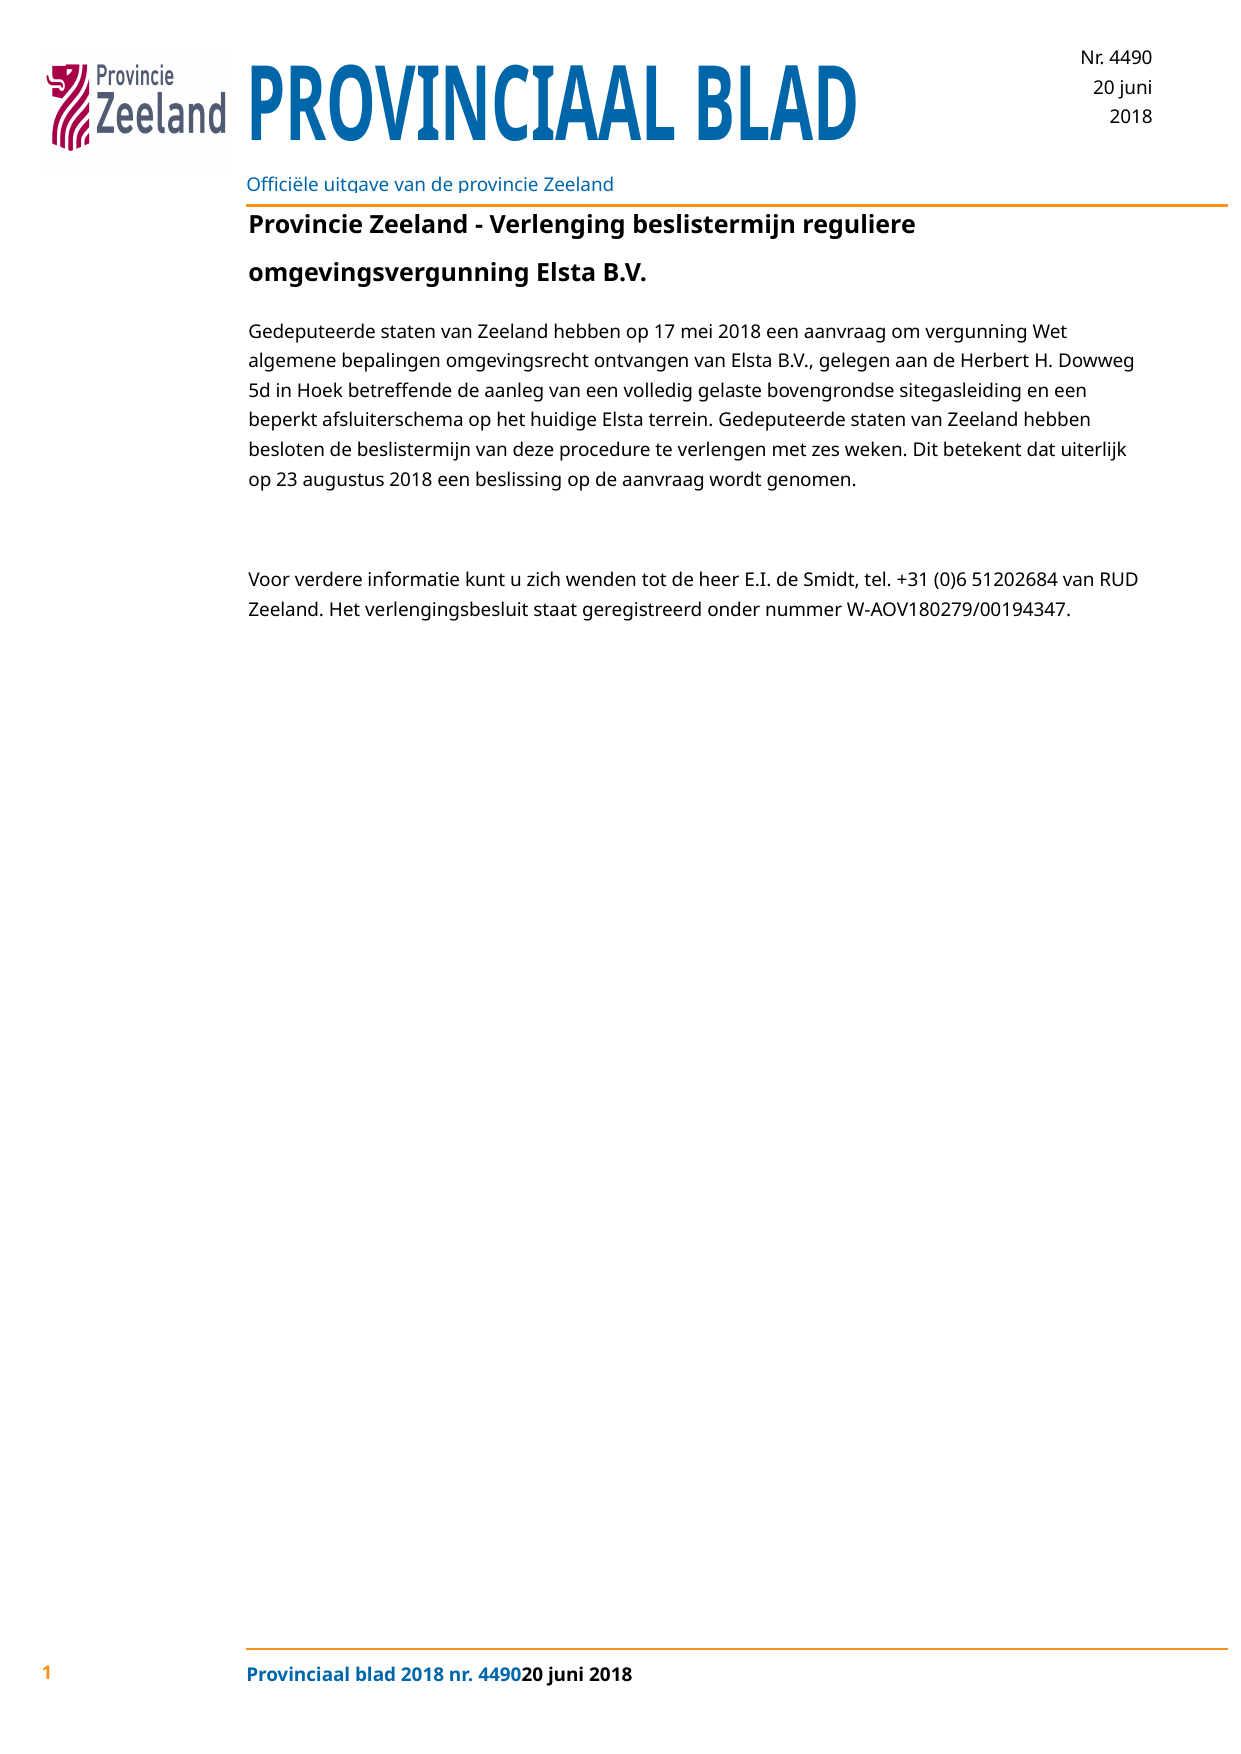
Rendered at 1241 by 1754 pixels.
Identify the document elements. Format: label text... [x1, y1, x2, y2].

text Gedeputeerde staten van Zeeland hebben op 17 mei 2018 een aanvraag om vergunning Wet algemene bepalingen omgevingsrecht ontvangen van Elsta B.V., gelegen aan de Herbert H. Dowweg 5d in Hoek betreffende de aanleg van een volledig gelaste bovengrondse sitegasleiding en een beperkt afsluiterschema op het huidige Elsta terrein. Gedeputeerde staten van Zeeland hebben besloten de beslistermijn van deze procedure te verlengen met zes weken. Dit betekent dat uiterlijk op 23 augustus 2018 een beslissing op de aanvraag wordt genomen. [248, 318, 1152, 492]
text Voor verdere informatie kunt u zich wenden tot de heer E.I. de Smidt, tel. +31 (0)6 51202684 van RUD Zeeland. Het verlengingsbesluit staat geregistreerd onder nummer W-AOV180279/00194347. [248, 567, 1152, 622]
text Provincie Zeeland - Verlenging beslistermijn reguliere omgevingsvergunning Elsta B.V. [248, 207, 1152, 288]
picture [41, 47, 231, 172]
